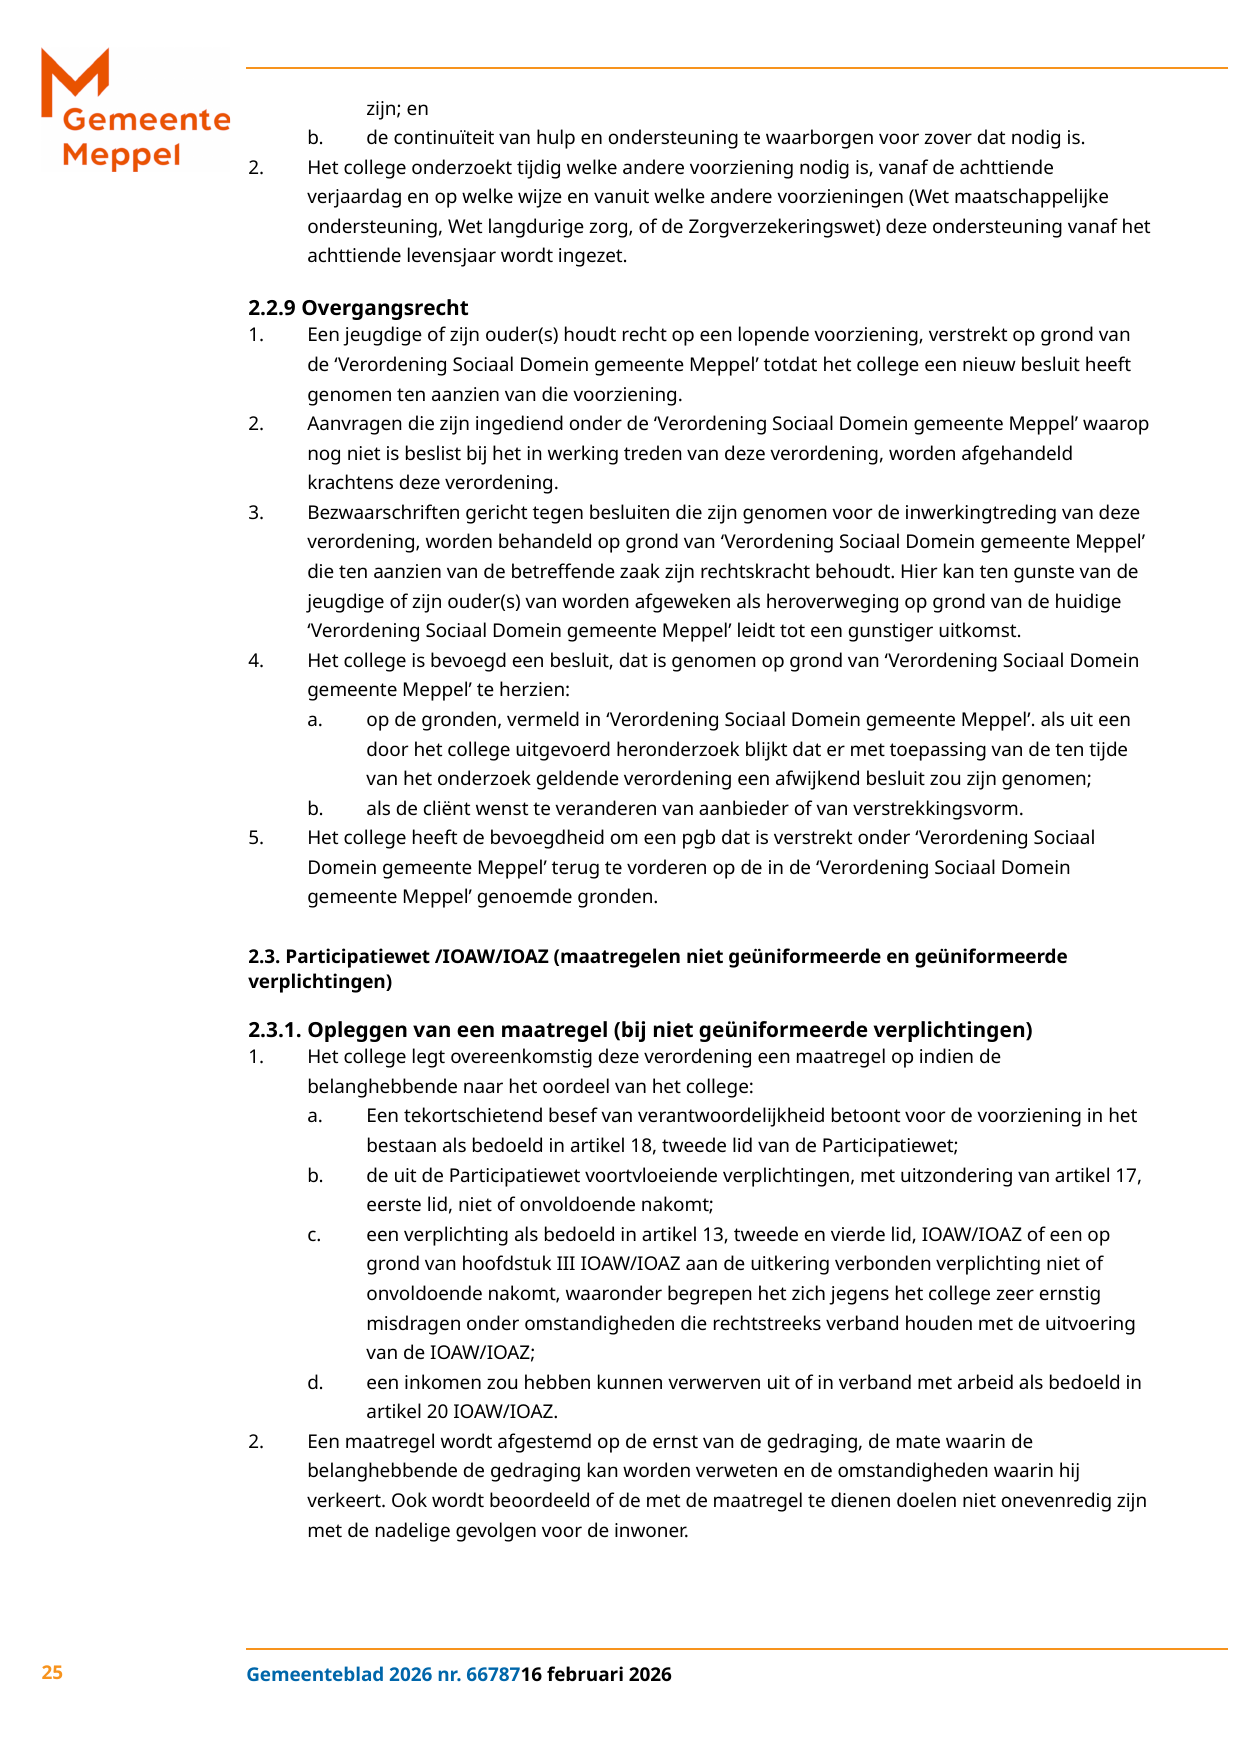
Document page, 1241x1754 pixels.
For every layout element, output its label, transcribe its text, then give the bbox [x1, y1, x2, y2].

list Een maatregel wordt afgestemd op de ernst van de gedraging, de mate waarin de belanghebbende de gedraging kan worden verweten en de omstandigheden waarin hij verkeert. Ook wordt beoordeeld of de met de maatregel te dienen doelen niet onevenredig zijn met de nadelige gevolgen voor de inwoner. [248, 1428, 1152, 1543]
list een inkomen zou hebben kunnen verwerven uit of in verband met arbeid als bedoeld in artikel 20 IOAW/IOAZ. [307, 1369, 1152, 1424]
list een verplichting als bedoeld in artikel 13, tweede en vierde lid, IOAW/IOAZ of een op grond van hoofdstuk III IOAW/IOAZ aan de uitkering verbonden verplichting niet of onvoldoende nakomt, waaronder begrepen het zich jegens het college zeer ernstig misdragen onder omstandigheden die rechtstreeks verband houden met de uitvoering van de IOAW/IOAZ; [307, 1221, 1152, 1365]
list op de gronden, vermeld in ‘Verordening Sociaal Domein gemeente Meppel’. als uit een door het college uitgevoerd heronderzoek blijkt dat er met toepassing van de ten tijde van het onderzoek geldende verordening een afwijkend besluit zou zijn genomen; [307, 706, 1152, 791]
list de continuïteit van hulp en ondersteuning te waarborgen voor zover dat nodig is. [307, 124, 1152, 150]
list Het college onderzoekt tijdig welke andere voorziening nodig is, vanaf de achttiende verjaardag en op welke wijze en vanuit welke andere voorzieningen (Wet maatschappelijke ondersteuning, Wet langdurige zorg, of de Zorgverzekeringswet) deze ondersteuning vanaf het achttiende levensjaar wordt ingezet. [248, 154, 1152, 268]
text 2.3. Participatiewet /IOAW/IOAZ (maatregelen niet geüniformeerde en geüniformeerde verplichtingen) [248, 943, 1152, 994]
list Het college legt overeenkomstig deze verordening een maatregel op indien de belanghebbende naar het oordeel van het college: [248, 1043, 1152, 1099]
list Het college heeft de bevoegdheid om een pgb dat is verstrekt onder ‘Verordening Sociaal Domein gemeente Meppel’ terug te vorderen op de in de ‘Verordening Sociaal Domein gemeente Meppel’ genoemde gronden. [248, 824, 1152, 909]
text 2.3.1. Opleggen van een maatregel (bij niet geüniformeerde verplichtingen) [248, 1015, 1152, 1043]
list Bezwaarschriften gericht tegen besluiten die zijn genomen voor de inwerkingtreding van deze verordening, worden behandeld op grond van ‘Verordening Sociaal Domein gemeente Meppel’ die ten aanzien van de betreffende zaak zijn rechtskracht behoudt. Hier kan ten gunste van de jeugdige of zijn ouder(s) van worden afgeweken als heroverweging op grond van de huidige ‘Verordening Sociaal Domein gemeente Meppel’ leidt tot een gunstiger uitkomst. [248, 499, 1152, 643]
list Het college is bevoegd een besluit, dat is genomen op grond van ‘Verordening Sociaal Domein gemeente Meppel’ te herzien: [248, 647, 1152, 702]
list als de cliënt wenst te veranderen van aanbieder of van verstrekkingsvorm. [307, 795, 1152, 821]
picture [41, 47, 231, 172]
list Aanvragen die zijn ingediend onder de ‘Verordening Sociaal Domein gemeente Meppel’ waarop nog niet is beslist bij het in werking treden van deze verordening, worden afgehandeld krachtens deze verordening. [248, 410, 1152, 495]
text 2.2.9 Overgangsrecht [248, 293, 1152, 322]
list zijn; en [307, 95, 1152, 121]
list de uit de Participatiewet voortvloeiende verplichtingen, met uitzondering van artikel 17, eerste lid, niet of onvoldoende nakomt; [307, 1162, 1152, 1217]
list Een jeugdige of zijn ouder(s) houdt recht op een lopende voorziening, verstrekt op grond van de ‘Verordening Sociaal Domein gemeente Meppel’ totdat het college een nieuw besluit heeft genomen ten aanzien van die voorziening. [248, 322, 1152, 406]
list Een tekortschietend besef van verantwoordelijkheid betoont voor de voorziening in het bestaan als bedoeld in artikel 18, tweede lid van de Participatiewet; [307, 1103, 1152, 1158]
